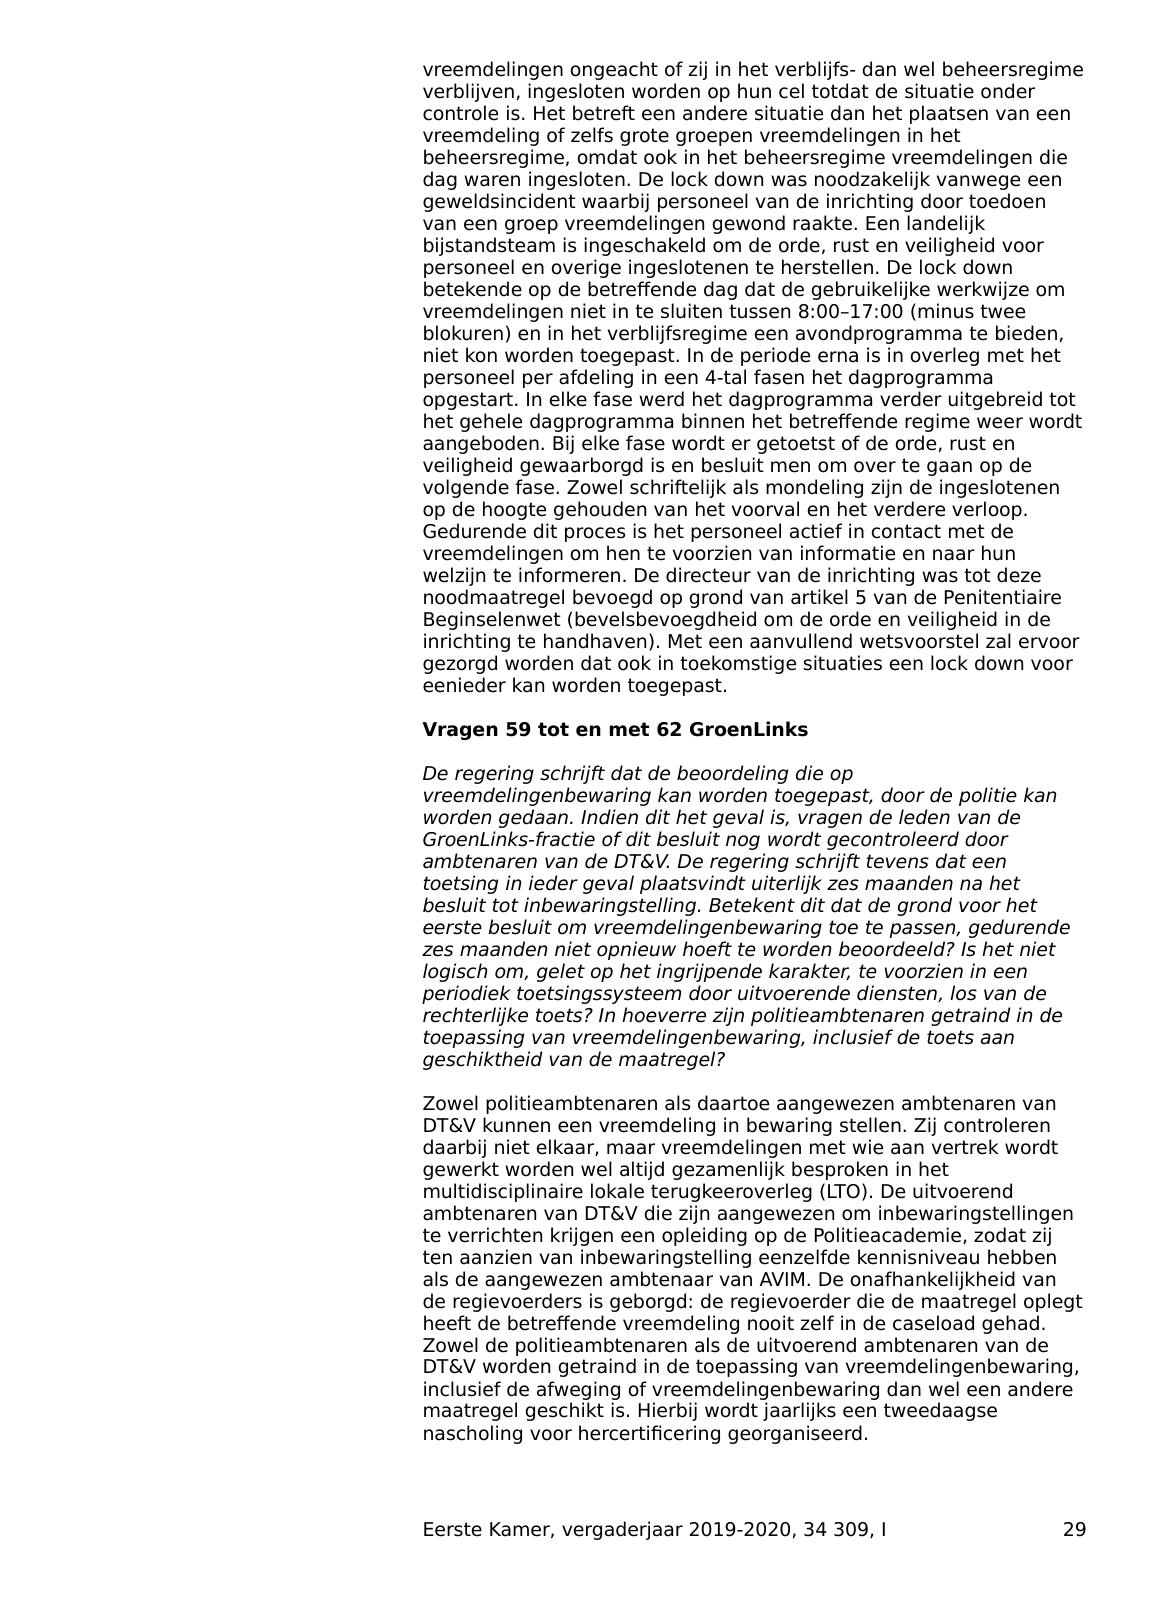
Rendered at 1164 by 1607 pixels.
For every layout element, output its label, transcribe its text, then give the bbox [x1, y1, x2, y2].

subtitle Vragen 59 tot en met 62 GroenLinks [422, 719, 1087, 741]
text Zowel politieambtenaren als daartoe aangewezen ambtenaren van DT&V kunnen een vreemdeling in bewaring stellen. Zij controleren daarbij niet elkaar, maar vreemdelingen met wie aan vertrek wordt gewerkt worden wel altijd gezamenlijk besproken in het multidisciplinaire lokale terugkeeroverleg (LTO). De uitvoerend ambtenaren van DT&V die zijn aangewezen om inbewaringstellingen te verrichten krijgen een opleiding op de Politieacademie, zodat zij ten aanzien van inbewaringstelling eenzelfde kennisniveau hebben als de aangewezen ambtenaar van AVIM. De onafhankelijkheid van de regievoerders is geborgd: de regievoerder die de maatregel oplegt heeft de betreffende vreemdeling nooit zelf in de caseload gehad. Zowel de politieambtenaren als de uitvoerend ambtenaren van de DT&V worden getraind in de toepassing van vreemdelingenbewaring, inclusief de afweging of vreemdelingenbewaring dan wel een andere maatregel geschikt is. Hierbij wordt jaarlijks een tweedaagse nascholing voor hercertificering georganiseerd. [422, 1093, 1087, 1444]
text De regering schrijft dat de beoordeling die op vreemdelingenbewaring kan worden toegepast, door de politie kan worden gedaan. Indien dit het geval is, vragen de leden van de GroenLinks-fractie of dit besluit nog wordt gecontroleerd door ambtenaren van de DT&V. De regering schrijft tevens dat een toetsing in ieder geval plaatsvindt uiterlijk zes maanden na het besluit tot inbewaringstelling. Betekent dit dat de grond voor het eerste besluit om vreemdelingenbewaring toe te passen, gedurende zes maanden niet opnieuw hoeft te worden beoordeeld? Is het niet logisch om, gelet op het ingrijpende karakter, te voorzien in een periodiek toetsingssysteem door uitvoerende diensten, los van de rechterlijke toets? In hoeverre zijn politieambtenaren getraind in de toepassing van vreemdelingenbewaring, inclusief de toets aan geschiktheid van de maatregel? [422, 763, 1087, 1071]
text vreemdelingen ongeacht of zij in het verblijfs- dan wel beheersregime verblijven, ingesloten worden op hun cel totdat de situatie onder controle is. Het betreft een andere situatie dan het plaatsen van een vreemdeling of zelfs grote groepen vreemdelingen in het beheersregime, omdat ook in het beheersregime vreemdelingen die dag waren ingesloten. De lock down was noodzakelijk vanwege een geweldsincident waarbij personeel van de inrichting door toedoen van een groep vreemdelingen gewond raakte. Een landelijk bijstandsteam is ingeschakeld om de orde, rust en veiligheid voor personeel en overige ingeslotenen te herstellen. De lock down betekende op de betreffende dag dat de gebruikelijke werkwijze om vreemdelingen niet in te sluiten tussen 8:00–17:00 (minus twee blokuren) en in het verblijfsregime een avondprogramma te bieden, niet kon worden toegepast. In de periode erna is in overleg met het personeel per afdeling in een 4-tal fasen het dagprogramma opgestart. In elke fase werd het dagprogramma verder uitgebreid tot het gehele dagprogramma binnen het betreffende regime weer wordt aangeboden. Bij elke fase wordt er getoetst of de orde, rust en veiligheid gewaarborgd is en besluit men om over te gaan op de volgende fase. Zowel schriftelijk als mondeling zijn de ingeslotenen op de hoogte gehouden van het voorval en het verdere verloop. Gedurende dit proces is het personeel actief in contact met de vreemdelingen om hen te voorzien van informatie en naar hun welzijn te informeren. De directeur van de inrichting was tot deze noodmaatregel bevoegd op grond van artikel 5 van de Penitentiaire Beginselenwet (bevelsbevoegdheid om de orde en veiligheid in de inrichting te handhaven). Met een aanvullend wetsvoorstel zal ervoor gezorgd worden dat ook in toekomstige situaties een lock down voor eenieder kan worden toegepast. [422, 59, 1087, 696]
